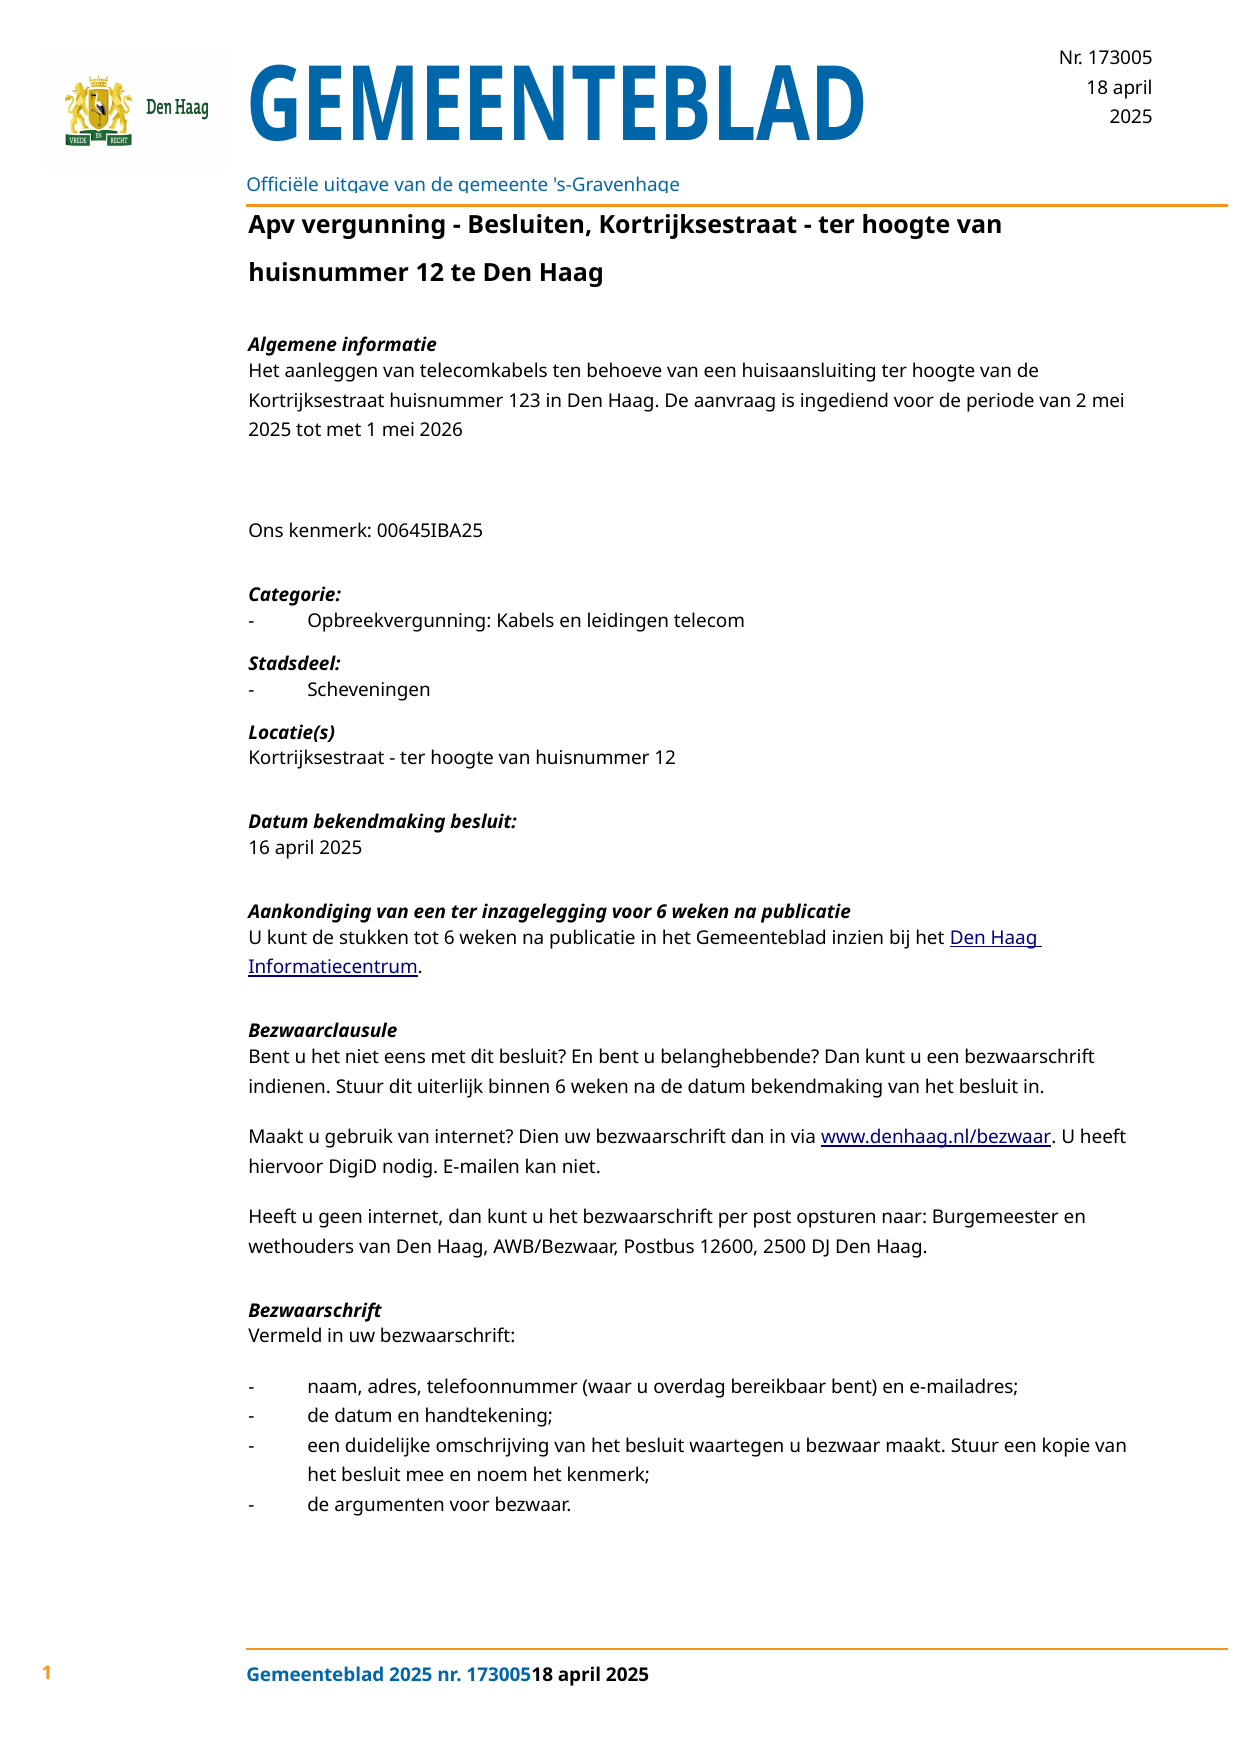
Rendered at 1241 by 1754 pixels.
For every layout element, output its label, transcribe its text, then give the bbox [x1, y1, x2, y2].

list de datum en handtekening; [248, 1402, 1152, 1428]
text Stadsdeel: [248, 650, 1152, 676]
list naam, adres, telefoonnummer (waar u overdag bereikbaar bent) en e-mailadres; [248, 1373, 1152, 1399]
text U kunt de stukken tot 6 weken na publicatie in het Gemeenteblad inzien bij het Den Haag Informatiecentrum. [248, 924, 1152, 979]
text Aankondiging van een ter inzagelegging voor 6 weken na publicatie [248, 898, 1152, 924]
list Scheveningen [248, 676, 1152, 701]
text Bezwaarclausule [248, 1017, 1152, 1043]
text Vermeld in uw bezwaarschrift: [248, 1322, 1152, 1348]
picture [41, 47, 231, 172]
text Kortrijksestraat - ter hoogte van huisnummer 12 [248, 744, 1152, 770]
text Het aanleggen van telecomkabels ten behoeve van een huisaansluiting ter hoogte van de Kortrijksestraat huisnummer 123 in Den Haag. De aanvraag is ingediend voor de periode van 2 mei 2025 tot met 1 mei 2026 [248, 357, 1152, 442]
list een duidelijke omschrijving van het besluit waartegen u bezwaar maakt. Stuur een kopie van het besluit mee en noem het kenmerk; [248, 1432, 1152, 1487]
text Heeft u geen internet, dan kunt u het bezwaarschrift per post opsturen naar: Burgemeester en wethouders van Den Haag, AWB/Bezwaar, Postbus 12600, 2500 DJ Den Haag. [248, 1203, 1152, 1258]
list de argumenten voor bezwaar. [248, 1491, 1152, 1517]
list Opbreekvergunning: Kabels en leidingen telecom [248, 607, 1152, 633]
text Categorie: [248, 581, 1152, 607]
text Locatie(s) [248, 719, 1152, 744]
text 16 april 2025 [248, 834, 1152, 860]
text Datum bekendmaking besluit: [248, 808, 1152, 834]
text Maakt u gebruik van internet? Dien uw bezwaarschrift dan in via www.denhaag.nl/bezwaar. U heeft hiervoor DigiD nodig. E-mailen kan niet. [248, 1123, 1152, 1178]
text Bent u het niet eens met dit besluit? En bent u belanghebbende? Dan kunt u een bezwaarschrift indienen. Stuur dit uiterlijk binnen 6 weken na de datum bekendmaking van het besluit in. [248, 1043, 1152, 1098]
text Algemene informatie [248, 331, 1152, 357]
text Bezwaarschrift [248, 1297, 1152, 1322]
text Apv vergunning - Besluiten, Kortrijksestraat - ter hoogte van huisnummer 12 te Den Haag [248, 207, 1152, 288]
text Ons kenmerk: 00645IBA25 [248, 517, 1152, 543]
